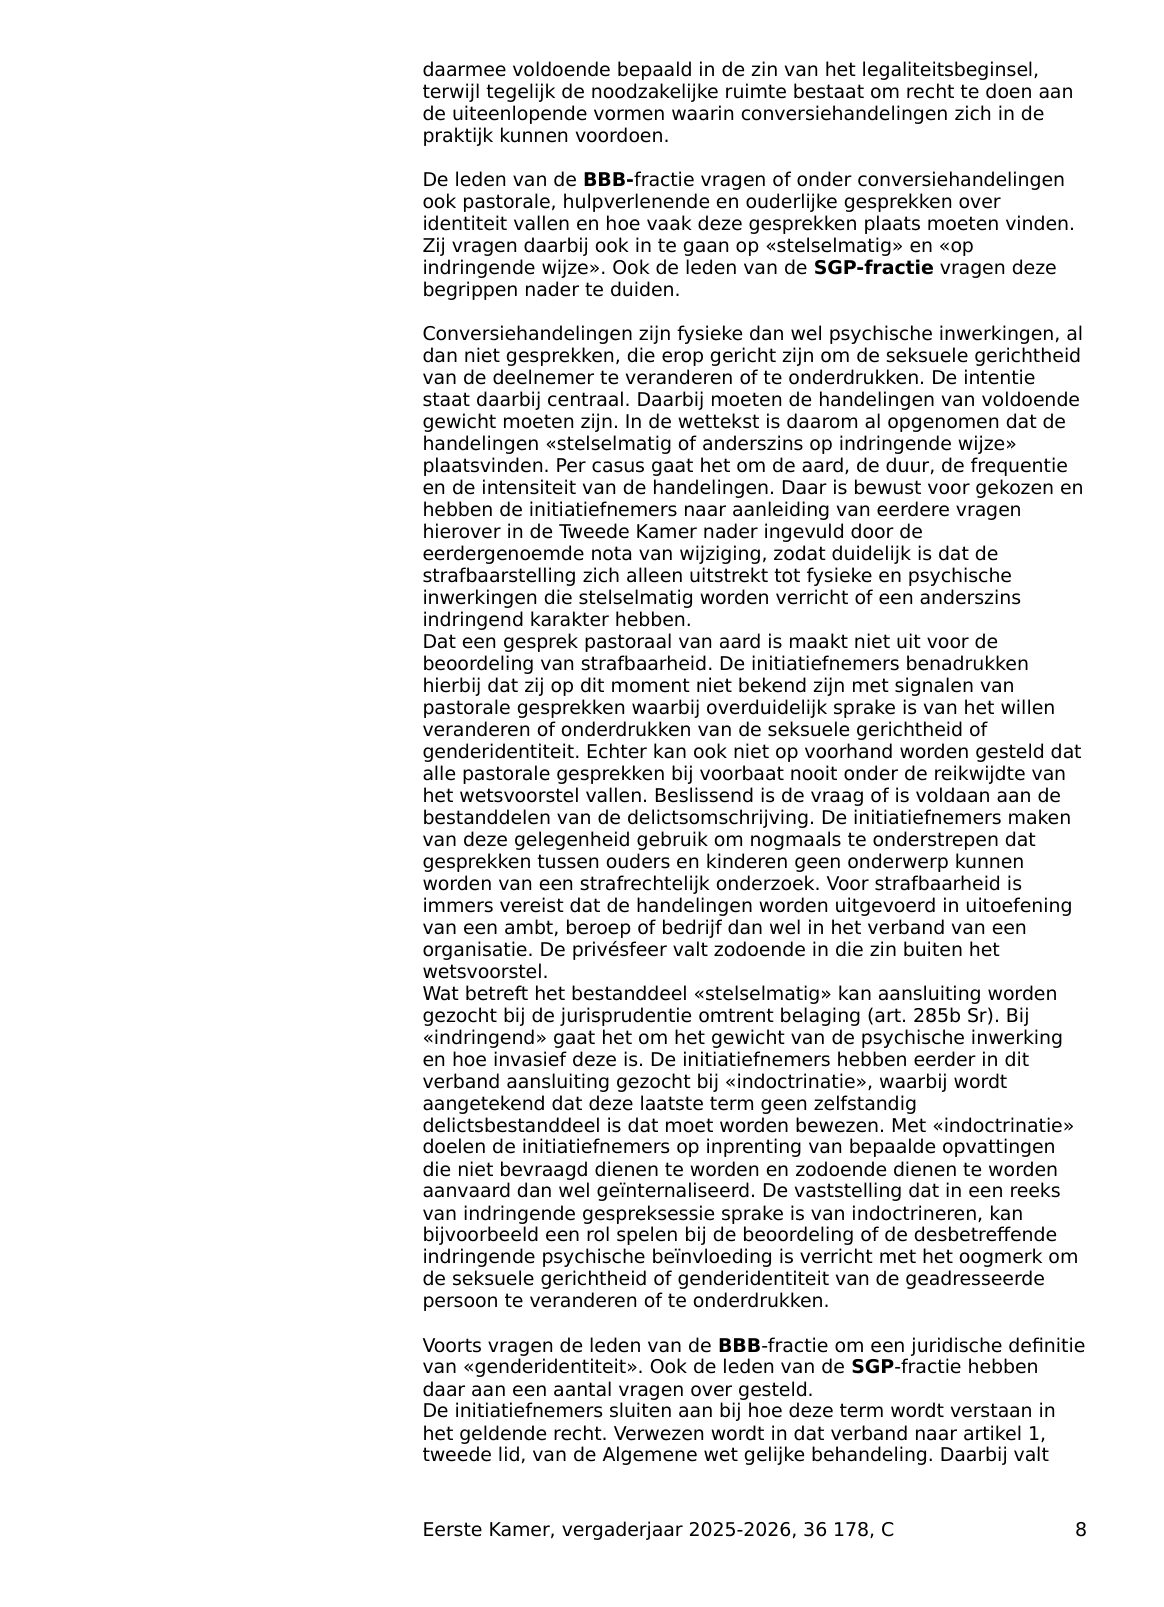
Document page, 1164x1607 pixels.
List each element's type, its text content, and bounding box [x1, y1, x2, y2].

text Voorts vragen de leden van de BBB-fractie om een juridische definitie van «genderidentiteit». Ook de leden van de SGP-fractie hebben daar aan een aantal vragen over gesteld. [422, 1334, 1087, 1400]
text De leden van de BBB-fractie vragen of onder conversiehandelingen ook pastorale, hulpverlenende en ouderlijke gesprekken over identiteit vallen en hoe vaak deze gesprekken plaats moeten vinden. Zij vragen daarbij ook in te gaan op «stelselmatig» en «op indringende wijze». Ook de leden van de SGP-fractie vragen deze begrippen nader te duiden. [422, 169, 1087, 301]
text Wat betreft het bestanddeel «stelselmatig» kan aansluiting worden gezocht bij de jurisprudentie omtrent belaging (art. 285b Sr). Bij «indringend» gaat het om het gewicht van de psychische inwerking en hoe invasief deze is. De initiatiefnemers hebben eerder in dit verband aansluiting gezocht bij «indoctrinatie», waarbij wordt aangetekend dat deze laatste term geen zelfstandig delictsbestanddeel is dat moet worden bewezen. Met «indoctrinatie» doelen de initiatiefnemers op inprenting van bepaalde opvattingen die niet bevraagd dienen te worden en zodoende dienen te worden aanvaard dan wel geïnternaliseerd. De vaststelling dat in een reeks van indringende gespreksessie sprake is van indoctrineren, kan bijvoorbeeld een rol spelen bij de beoordeling of de desbetreffende indringende psychische beïnvloeding is verricht met het oogmerk om de seksuele gerichtheid of genderidentiteit van de geadresseerde persoon te veranderen of te onderdrukken. [422, 983, 1087, 1312]
text daarmee voldoende bepaald in de zin van het legaliteitsbeginsel, terwijl tegelijk de noodzakelijke ruimte bestaat om recht te doen aan de uiteenlopende vormen waarin conversiehandelingen zich in de praktijk kunnen voordoen. [422, 59, 1087, 147]
text Dat een gesprek pastoraal van aard is maakt niet uit voor de beoordeling van strafbaarheid. De initiatiefnemers benadrukken hierbij dat zij op dit moment niet bekend zijn met signalen van pastorale gesprekken waarbij overduidelijk sprake is van het willen veranderen of onderdrukken van de seksuele gerichtheid of genderidentiteit. Echter kan ook niet op voorhand worden gesteld dat alle pastorale gesprekken bij voorbaat nooit onder de reikwijdte van het wetsvoorstel vallen. Beslissend is de vraag of is voldaan aan de bestanddelen van de delictsomschrijving. De initiatiefnemers maken van deze gelegenheid gebruik om nogmaals te onderstrepen dat gesprekken tussen ouders en kinderen geen onderwerp kunnen worden van een strafrechtelijk onderzoek. Voor strafbaarheid is immers vereist dat de handelingen worden uitgevoerd in uitoefening van een ambt, beroep of bedrijf dan wel in het verband van een organisatie. De privésfeer valt zodoende in die zin buiten het wetsvoorstel. [422, 631, 1087, 983]
text De initiatiefnemers sluiten aan bij hoe deze term wordt verstaan in het geldende recht. Verwezen wordt in dat verband naar artikel 1, tweede lid, van de Algemene wet gelijke behandeling. Daarbij valt [422, 1400, 1087, 1466]
text Conversiehandelingen zijn fysieke dan wel psychische inwerkingen, al dan niet gesprekken, die erop gericht zijn om de seksuele gerichtheid van de deelnemer te veranderen of te onderdrukken. De intentie staat daarbij centraal. Daarbij moeten de handelingen van voldoende gewicht moeten zijn. In de wettekst is daarom al opgenomen dat de handelingen «stelselmatig of anderszins op indringende wijze» plaatsvinden. Per casus gaat het om de aard, de duur, de frequentie en de intensiteit van de handelingen. Daar is bewust voor gekozen en hebben de initiatiefnemers naar aanleiding van eerdere vragen hierover in de Tweede Kamer nader ingevuld door de eerdergenoemde nota van wijziging, zodat duidelijk is dat de strafbaarstelling zich alleen uitstrekt tot fysieke en psychische inwerkingen die stelselmatig worden verricht of een anderszins indringend karakter hebben. [422, 323, 1087, 631]
